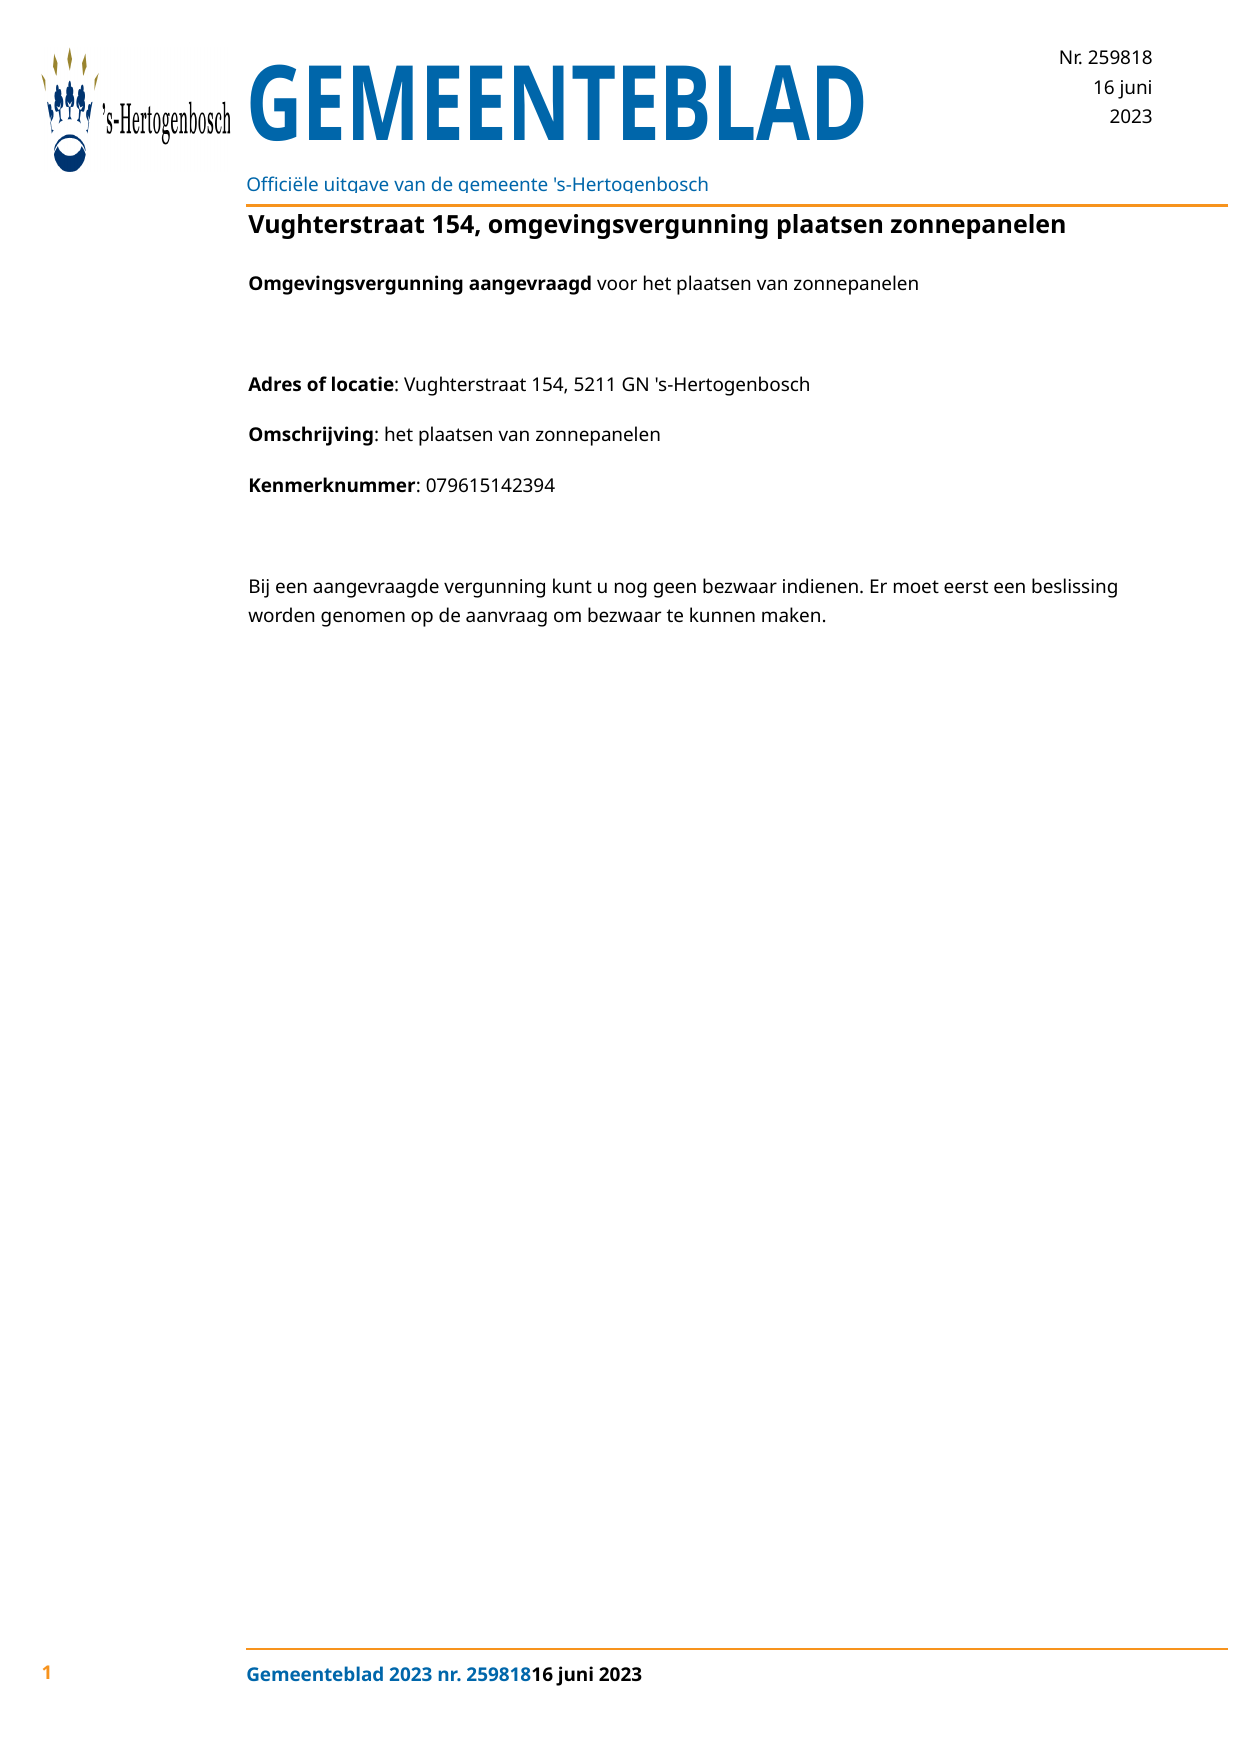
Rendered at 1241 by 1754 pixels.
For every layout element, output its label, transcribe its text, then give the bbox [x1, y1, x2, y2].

text Vughterstraat 154, omgevingsvergunning plaatsen zonnepanelen [248, 207, 1152, 241]
text Adres of locatie: Vughterstraat 154, 5211 GN 's-Hertogenbosch [248, 371, 1152, 397]
picture [41, 47, 231, 172]
text Bij een aangevraagde vergunning kunt u nog geen bezwaar indienen. Er moet eerst een beslissing worden genomen op de aanvraag om bezwaar te kunnen maken. [248, 573, 1152, 628]
text Omgevingsvergunning aangevraagd voor het plaatsen van zonnepanelen [248, 270, 1152, 296]
text Kenmerknummer: 079615142394 [248, 472, 1152, 498]
text Omschrijving: het plaatsen van zonnepanelen [248, 422, 1152, 447]
